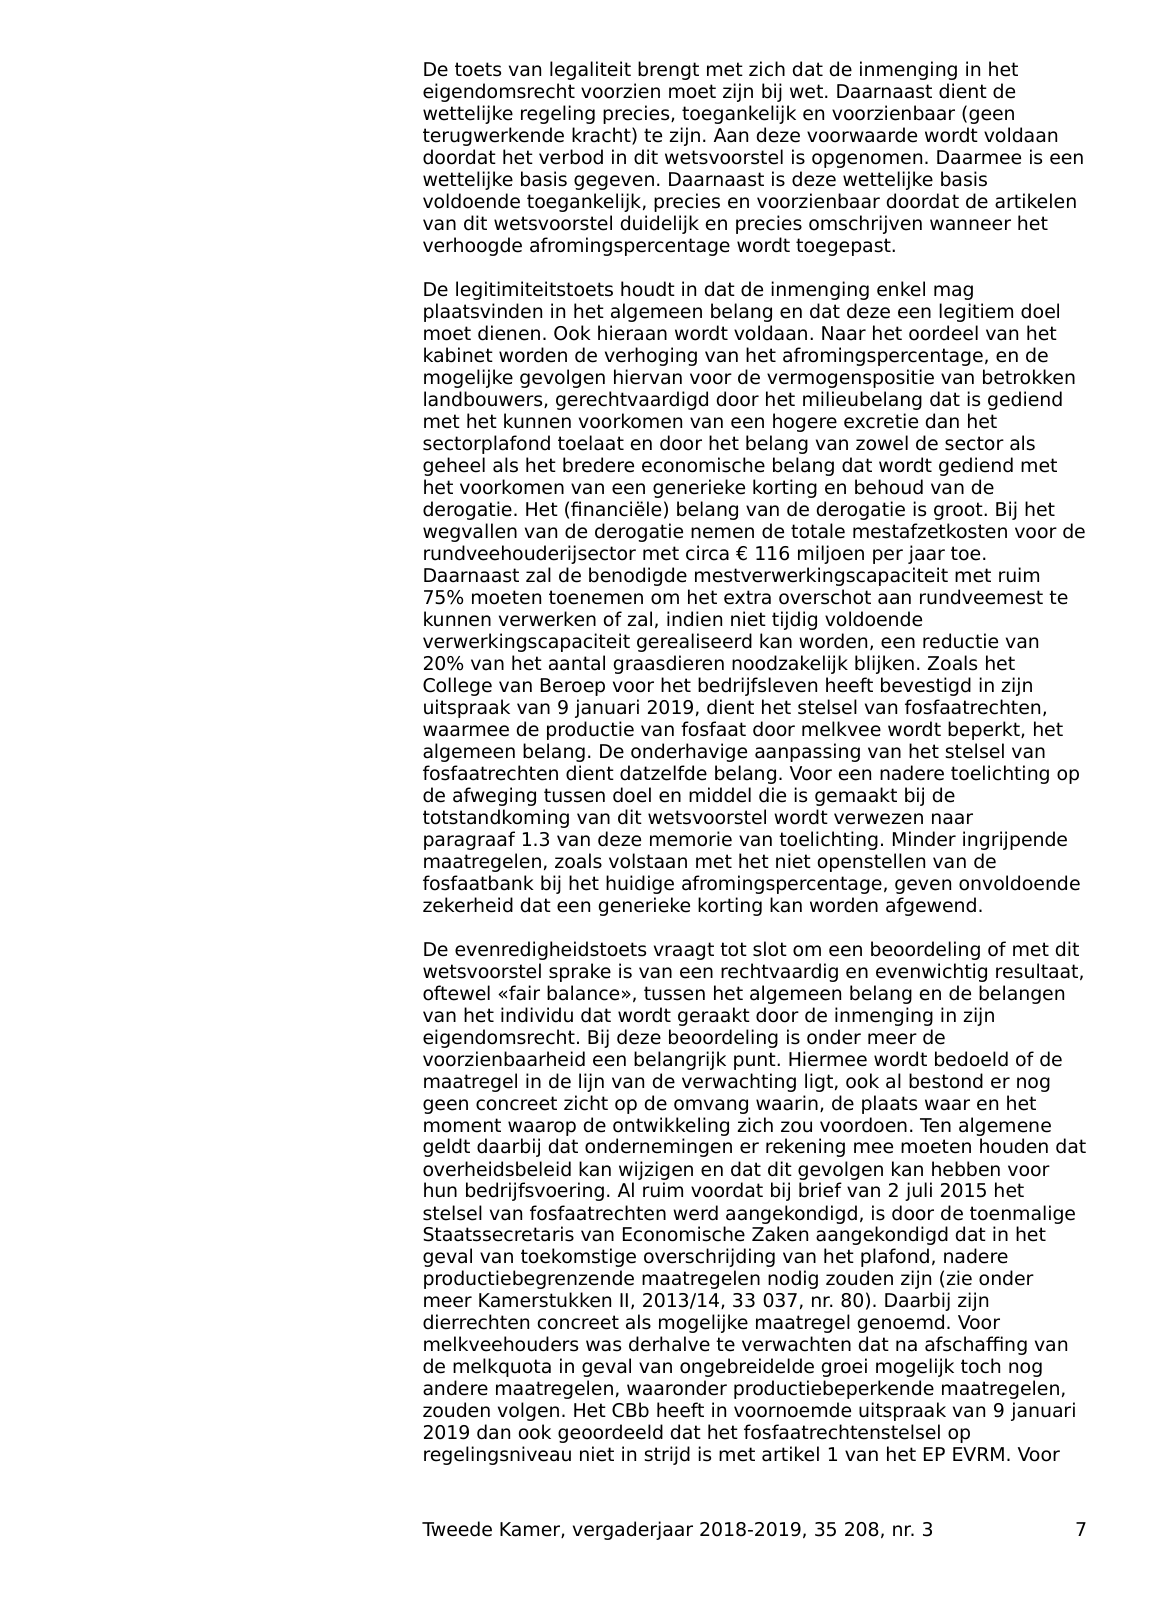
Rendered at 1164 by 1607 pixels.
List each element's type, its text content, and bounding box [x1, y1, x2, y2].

text De legitimiteitstoets houdt in dat de inmenging enkel mag plaatsvinden in het algemeen belang en dat deze een legitiem doel moet dienen. Ook hieraan wordt voldaan. Naar het oordeel van het kabinet worden de verhoging van het afromingspercentage, en de mogelijke gevolgen hiervan voor de vermogenspositie van betrokken landbouwers, gerechtvaardigd door het milieubelang dat is gediend met het kunnen voorkomen van een hogere excretie dan het sectorplafond toelaat en door het belang van zowel de sector als geheel als het bredere economische belang dat wordt gediend met het voorkomen van een generieke korting en behoud van de derogatie. Het (financiële) belang van de derogatie is groot. Bij het wegvallen van de derogatie nemen de totale mestafzetkosten voor de rundveehouderijsector met circa € 116 miljoen per jaar toe. Daarnaast zal de benodigde mestverwerkingscapaciteit met ruim 75% moeten toenemen om het extra overschot aan rundveemest te kunnen verwerken of zal, indien niet tijdig voldoende verwerkingscapaciteit gerealiseerd kan worden, een reductie van 20% van het aantal graasdieren noodzakelijk blijken. Zoals het College van Beroep voor het bedrijfsleven heeft bevestigd in zijn uitspraak van 9 januari 2019, dient het stelsel van fosfaatrechten, waarmee de productie van fosfaat door melkvee wordt beperkt, het algemeen belang. De onderhavige aanpassing van het stelsel van fosfaatrechten dient datzelfde belang. Voor een nadere toelichting op de afweging tussen doel en middel die is gemaakt bij de totstandkoming van dit wetsvoorstel wordt verwezen naar paragraaf 1.3 van deze memorie van toelichting. Minder ingrijpende maatregelen, zoals volstaan met het niet openstellen van de fosfaatbank bij het huidige afromingspercentage, geven onvoldoende zekerheid dat een generieke korting kan worden afgewend. [422, 279, 1087, 916]
text De toets van legaliteit brengt met zich dat de inmenging in het eigendomsrecht voorzien moet zijn bij wet. Daarnaast dient de wettelijke regeling precies, toegankelijk en voorzienbaar (geen terugwerkende kracht) te zijn. Aan deze voorwaarde wordt voldaan doordat het verbod in dit wetsvoorstel is opgenomen. Daarmee is een wettelijke basis gegeven. Daarnaast is deze wettelijke basis voldoende toegankelijk, precies en voorzienbaar doordat de artikelen van dit wetsvoorstel duidelijk en precies omschrijven wanneer het verhoogde afromingspercentage wordt toegepast. [422, 59, 1087, 257]
text De evenredigheidstoets vraagt tot slot om een beoordeling of met dit wetsvoorstel sprake is van een rechtvaardig en evenwichtig resultaat, oftewel «fair balance», tussen het algemeen belang en de belangen van het individu dat wordt geraakt door de inmenging in zijn eigendomsrecht. Bij deze beoordeling is onder meer de voorzienbaarheid een belangrijk punt. Hiermee wordt bedoeld of de maatregel in de lijn van de verwachting ligt, ook al bestond er nog geen concreet zicht op de omvang waarin, de plaats waar en het moment waarop de ontwikkeling zich zou voordoen. Ten algemene geldt daarbij dat ondernemingen er rekening mee moeten houden dat overheidsbeleid kan wijzigen en dat dit gevolgen kan hebben voor hun bedrijfsvoering. Al ruim voordat bij brief van 2 juli 2015 het stelsel van fosfaatrechten werd aangekondigd, is door de toenmalige Staatssecretaris van Economische Zaken aangekondigd dat in het geval van toekomstige overschrijding van het plafond, nadere productiebegrenzende maatregelen nodig zouden zijn (zie onder meer Kamerstukken II, 2013/14, 33 037, nr. 80). Daarbij zijn dierrechten concreet als mogelijke maatregel genoemd. Voor melkveehouders was derhalve te verwachten dat na afschaffing van de melkquota in geval van ongebreidelde groei mogelijk toch nog andere maatregelen, waaronder productiebeperkende maatregelen, zouden volgen. Het CBb heeft in voornoemde uitspraak van 9 januari 2019 dan ook geoordeeld dat het fosfaatrechtenstelsel op regelingsniveau niet in strijd is met artikel 1 van het EP EVRM. Voor [422, 939, 1087, 1466]
